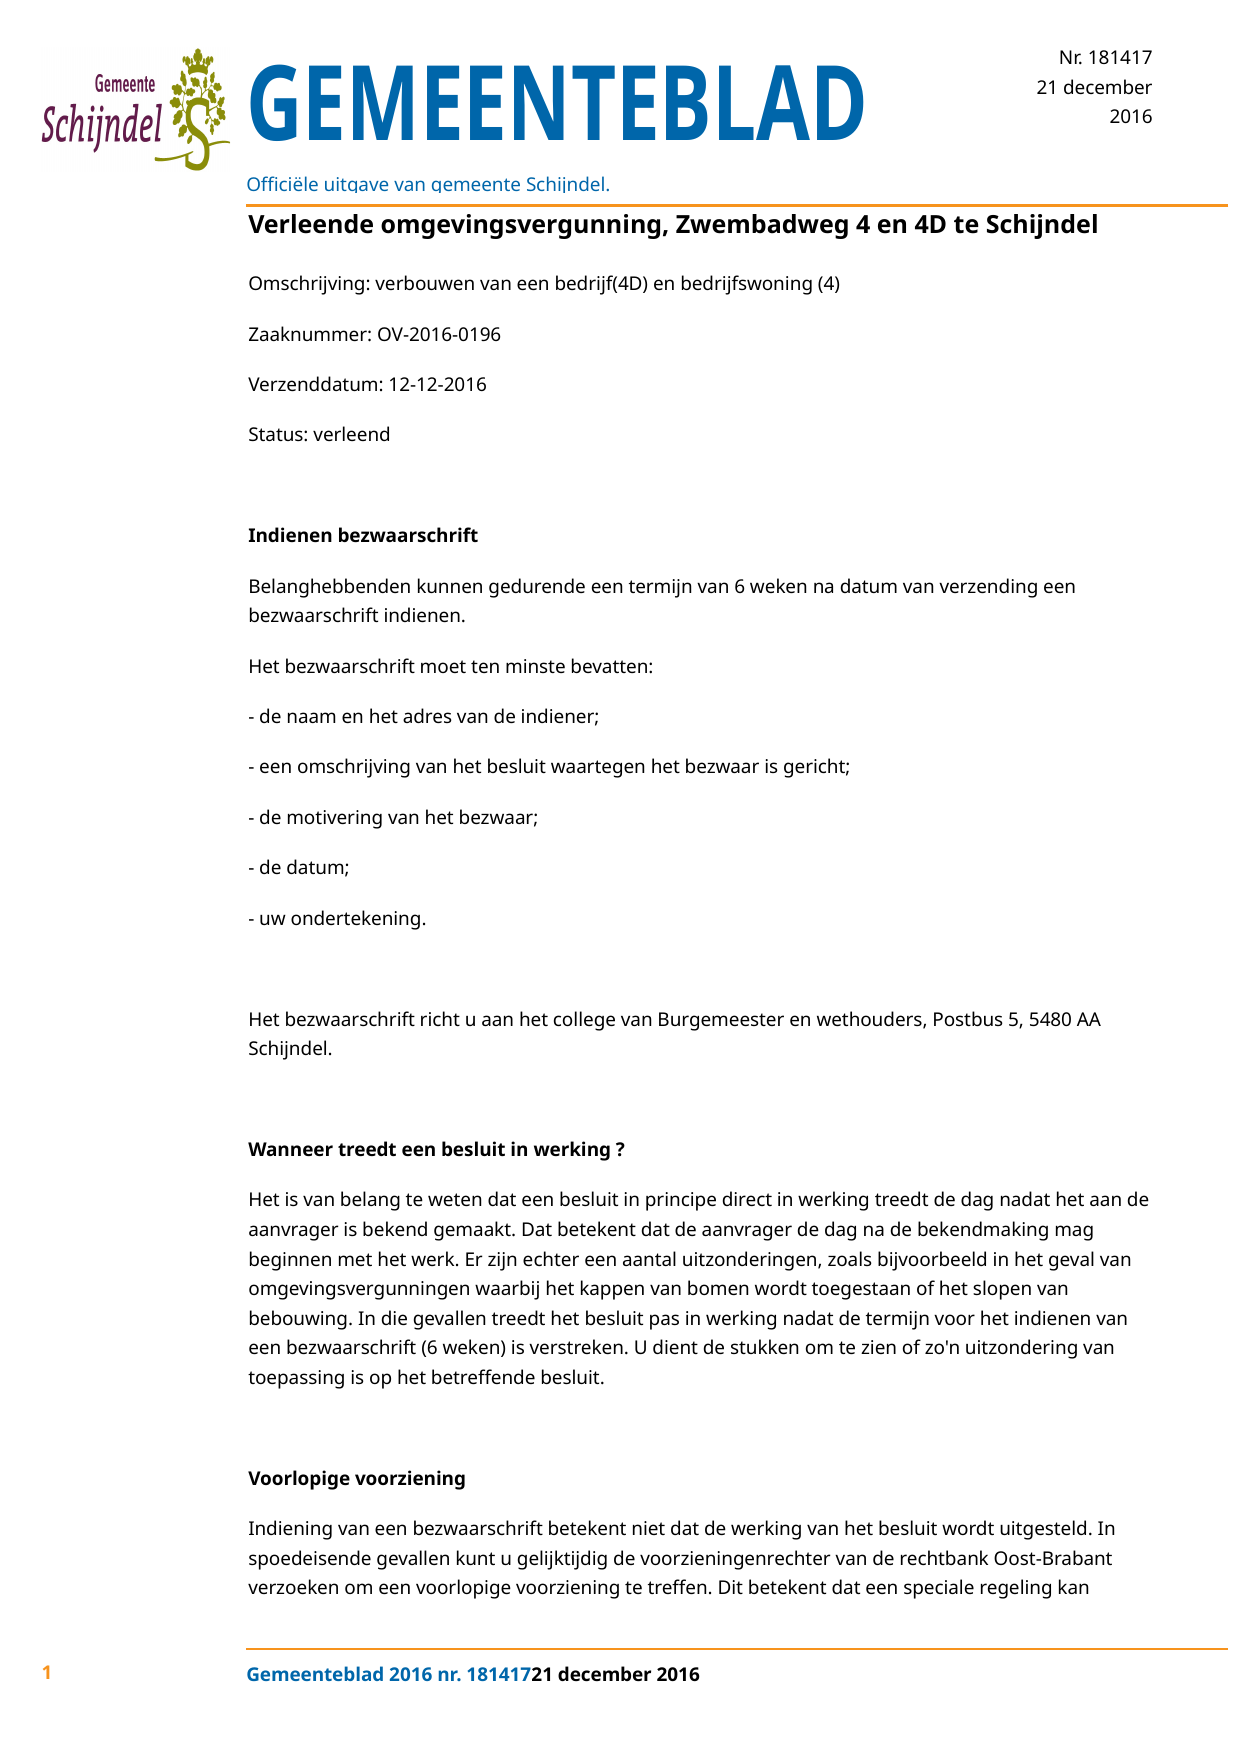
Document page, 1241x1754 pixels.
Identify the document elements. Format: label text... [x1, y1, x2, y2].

text Zaaknummer: OV-2016-0196 [248, 321, 1152, 346]
text Belanghebbenden kunnen gedurende een termijn van 6 weken na datum van verzending een bezwaarschrift indienen. [248, 573, 1152, 628]
text Omschrijving: verbouwen van een bedrijf(4D) en bedrijfswoning (4) [248, 270, 1152, 296]
text Status: verleend [248, 422, 1152, 447]
text - de datum; [248, 854, 1152, 880]
text Wanneer treedt een besluit in werking ? [248, 1136, 1152, 1162]
text Indiening van een bezwaarschrift betekent niet dat de werking van het besluit wordt uitgesteld. In spoedeisende gevallen kunt u gelijktijdig de voorzieningenrechter van de rechtbank Oost-Brabant verzoeken om een voorlopige voorziening te treffen. Dit betekent dat een speciale regeling kan [248, 1515, 1152, 1600]
text Het bezwaarschrift moet ten minste bevatten: [248, 653, 1152, 678]
text Indienen bezwaarschrift [248, 522, 1152, 548]
text Het bezwaarschrift richt u aan het college van Burgemeester en wethouders, Postbus 5, 5480 AA Schijndel. [248, 1006, 1152, 1061]
text - uw ondertekening. [248, 905, 1152, 931]
text - een omschrijving van het besluit waartegen het bezwaar is gericht; [248, 754, 1152, 779]
text Verzenddatum: 12-12-2016 [248, 371, 1152, 397]
text Verleende omgevingsvergunning, Zwembadweg 4 en 4D te Schijndel [248, 207, 1152, 241]
text - de naam en het adres van de indiener; [248, 703, 1152, 729]
text - de motivering van het bezwaar; [248, 804, 1152, 830]
text Voorlopige voorziening [248, 1465, 1152, 1491]
picture [41, 47, 231, 172]
text Het is van belang te weten dat een besluit in principe direct in werking treedt de dag nadat het aan de aanvrager is bekend gemaakt. Dat betekent dat de aanvrager de dag na de bekendmaking mag beginnen met het werk. Er zijn echter een aantal uitzonderingen, zoals bijvoorbeeld in het geval van omgevingsvergunningen waarbij het kappen van bomen wordt toegestaan of het slopen van bebouwing. In die gevallen treedt het besluit pas in werking nadat de termijn voor het indienen van een bezwaarschrift (6 weken) is verstreken. U dient de stukken om te zien of zo'n uitzondering van toepassing is op het betreffende besluit. [248, 1187, 1152, 1390]
